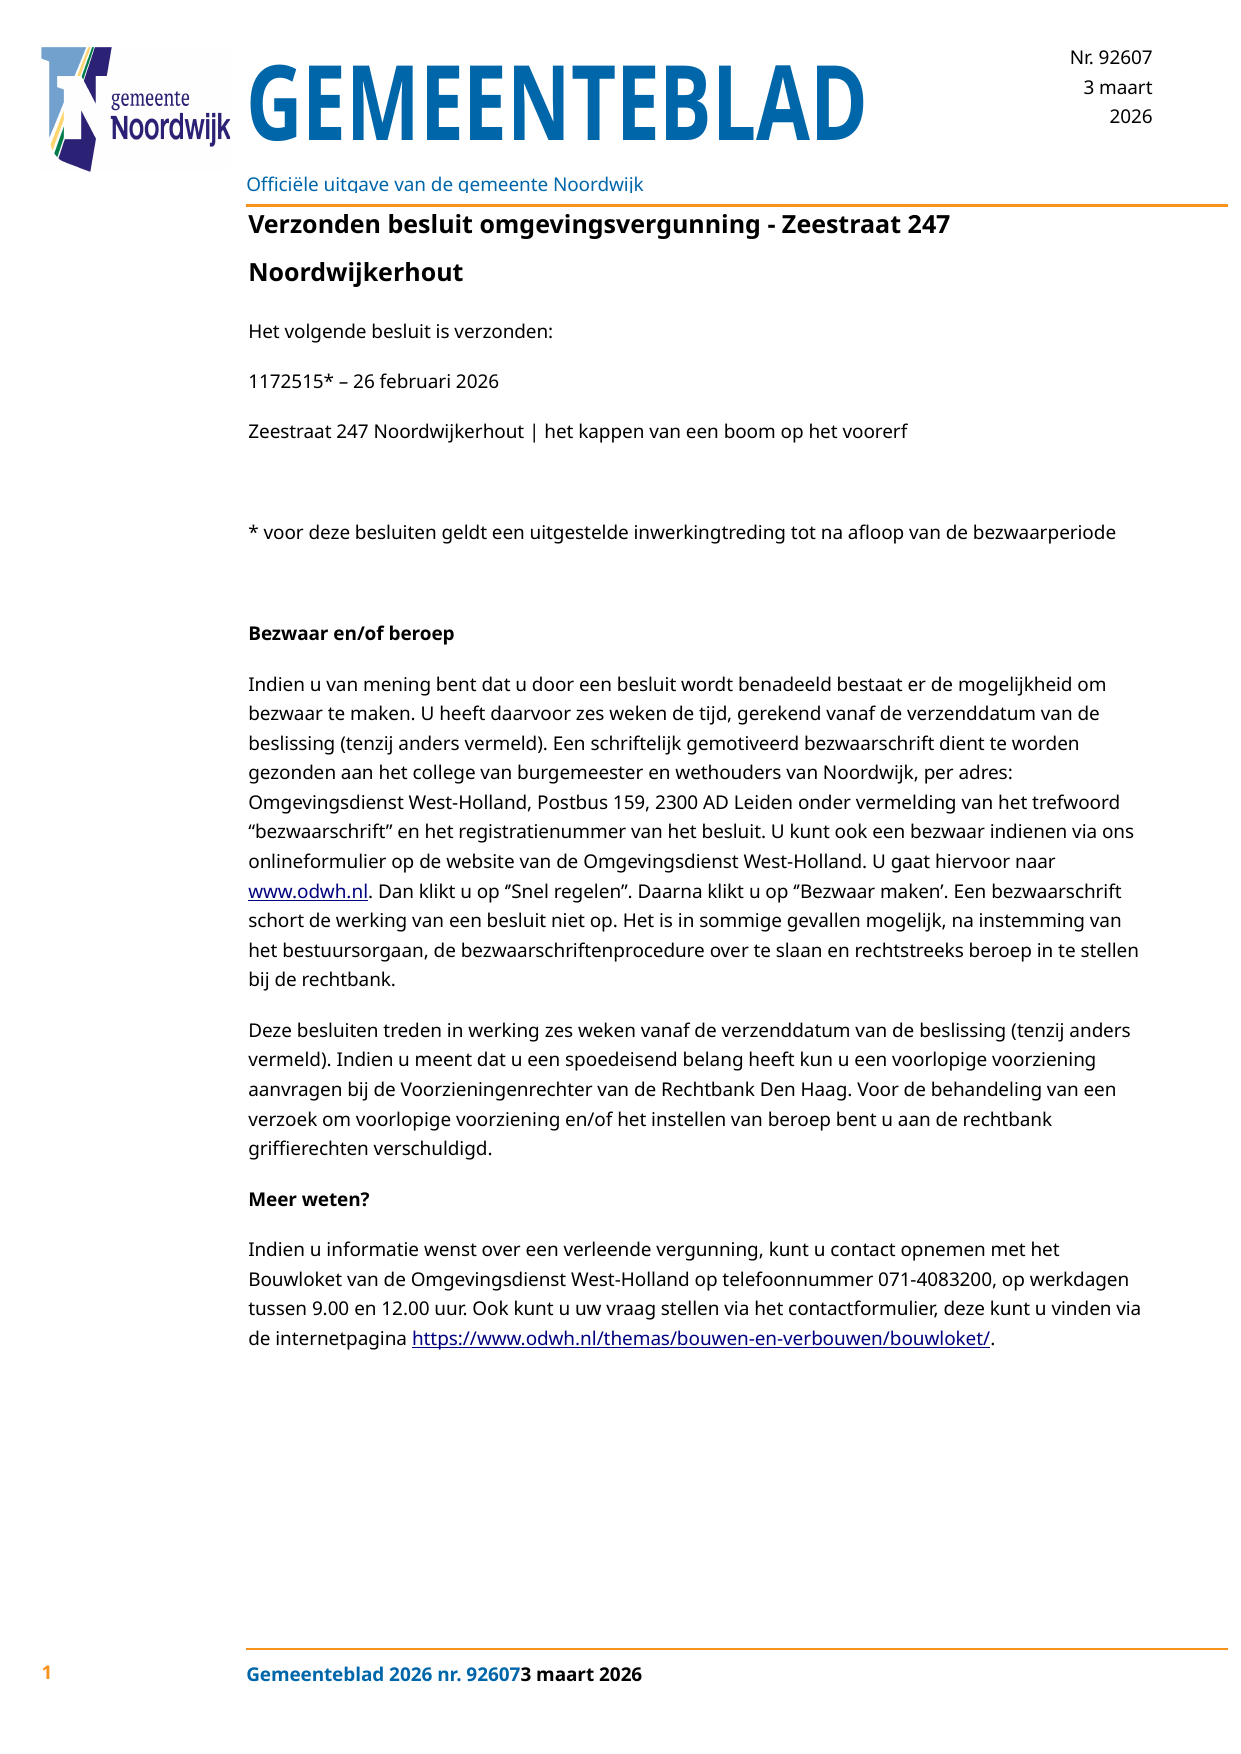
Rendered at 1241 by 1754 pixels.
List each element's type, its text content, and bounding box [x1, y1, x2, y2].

text Het volgende besluit is verzonden: [248, 318, 1152, 344]
text Deze besluiten treden in werking zes weken vanaf de verzenddatum van de beslissing (tenzij anders vermeld). Indien u meent dat u een spoedeisend belang heeft kun u een voorlopige voorziening aanvragen bij de Voorzieningenrechter van de Rechtbank Den Haag. Voor de behandeling van een verzoek om voorlopige voorziening en/of het instellen van beroep bent u aan de rechtbank griffierechten verschuldigd. [248, 1017, 1152, 1161]
picture [41, 47, 231, 172]
text Indien u van mening bent dat u door een besluit wordt benadeeld bestaat er de mogelijkheid om bezwaar te maken. U heeft daarvoor zes weken de tijd, gerekend vanaf de verzenddatum van de beslissing (tenzij anders vermeld). Een schriftelijk gemotiveerd bezwaarschrift dient te worden gezonden aan het college van burgemeester en wethouders van Noordwijk, per adres: Omgevingsdienst West-Holland, Postbus 159, 2300 AD Leiden onder vermelding van het trefwoord “bezwaarschrift” en het registratienummer van het besluit. U kunt ook een bezwaar indienen via ons onlineformulier op de website van de Omgevingsdienst West-Holland. U gaat hiervoor naar www.odwh.nl. Dan klikt u op ‘’Snel regelen”. Daarna klikt u op ‘’Bezwaar maken’. Een bezwaarschrift schort de werking van een besluit niet op. Het is in sommige gevallen mogelijk, na instemming van het bestuursorgaan, de bezwaarschriftenprocedure over te slaan en rechtstreeks beroep in te stellen bij de rechtbank. [248, 671, 1152, 992]
text Verzonden besluit omgevingsvergunning - Zeestraat 247 Noordwijkerhout [248, 207, 1152, 288]
text Indien u informatie wenst over een verleende vergunning, kunt u contact opnemen met het Bouwloket van de Omgevingsdienst West-Holland op telefoonnummer 071-4083200, op werkdagen tussen 9.00 en 12.00 uur. Ook kunt u uw vraag stellen via het contactformulier, deze kunt u vinden via de internetpagina https://www.odwh.nl/themas/bouwen-en-verbouwen/bouwloket/. [248, 1236, 1152, 1351]
text Bezwaar en/of beroep [248, 620, 1152, 646]
text 1172515* – 26 februari 2026 [248, 368, 1152, 394]
text Meer weten? [248, 1186, 1152, 1212]
text Zeestraat 247 Noordwijkerhout | het kappen van een boom op het voorerf [248, 419, 1152, 444]
text * voor deze besluiten geldt een uitgestelde inwerkingtreding tot na afloop van de bezwaarperiode [248, 519, 1152, 545]
